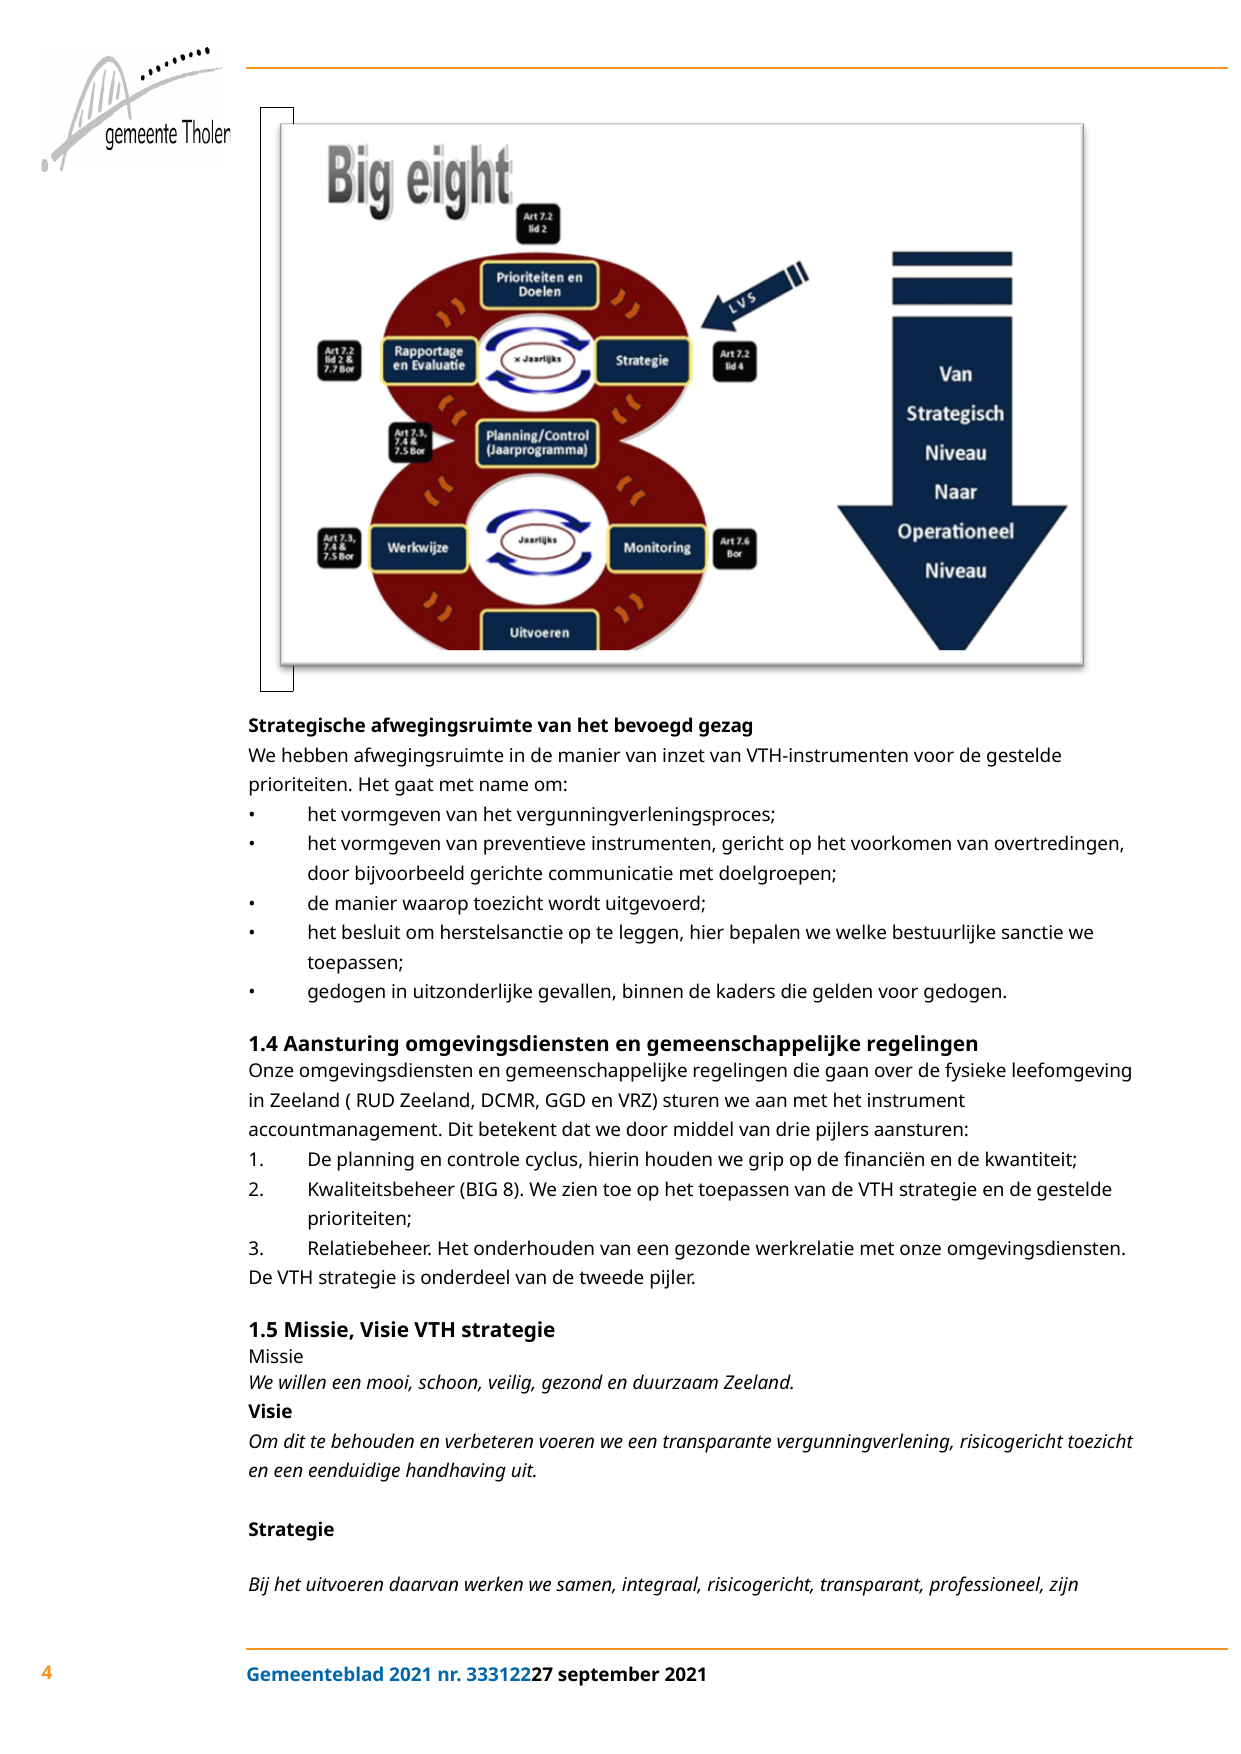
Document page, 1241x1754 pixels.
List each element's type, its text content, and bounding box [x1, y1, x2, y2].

text We hebben afwegingsruimte in de manier van inzet van VTH-instrumenten voor de gestelde prioriteiten. Het gaat met name om: [248, 742, 1152, 797]
text 1.5 Missie, Visie VTH strategie [248, 1315, 1152, 1343]
list De planning en controle cyclus, hierin houden we grip op de financiën en de kwantiteit; [248, 1146, 1152, 1172]
text Strategische afwegingsruimte van het bevoegd gezag [248, 712, 1152, 738]
list het vormgeven van preventieve instrumenten, gericht op het voorkomen van overtredingen, door bijvoorbeeld gerichte communicatie met doelgroepen; [248, 831, 1152, 886]
table_cell We willen een mooi, schoon, veilig, gezond en duurzaam Zeeland. [248, 1369, 1152, 1395]
list het vormgeven van het vergunningverleningsproces; [248, 801, 1152, 827]
picture [268, 115, 1096, 682]
list gedogen in uitzonderlijke gevallen, binnen de kaders die gelden voor gedogen. [248, 978, 1152, 1004]
list het besluit om herstelsanctie op te leggen, hier bepalen we welke bestuurlijke sanctie we toepassen; [248, 919, 1152, 975]
table_header Missie [248, 1344, 1152, 1369]
list Kwaliteitsbeheer (BIG 8). We zien toe op het toepassen van de VTH strategie en de gestelde prioriteiten; [248, 1176, 1152, 1231]
table_header Strategie [248, 1516, 1152, 1571]
text Onze omgevingsdiensten en gemeenschappelijke regelingen die gaan over de fysieke leefomgeving in Zeeland ( RUD Zeeland, DCMR, GGD en VRZ) sturen we aan met het instrument accountmanagement. Dit betekent dat we door middel van drie pijlers aansturen: [248, 1057, 1152, 1142]
table_cell Bij het uitvoeren daarvan werken we samen, integraal, risicogericht, transparant, professioneel, zijn [248, 1571, 1152, 1597]
table_header Visie Om dit te behouden en verbeteren voeren we een transparante vergunningverlening, risicogericht toezicht en een eenduidige handhaving uit. [248, 1398, 1152, 1483]
text 1.4 Aansturing omgevingsdiensten en gemeenschappelijke regelingen [248, 1029, 1152, 1057]
picture [41, 47, 231, 172]
list de manier waarop toezicht wordt uitgevoerd; [248, 890, 1152, 916]
list Relatiebeheer. Het onderhouden van een gezonde werkrelatie met onze omgevingsdiensten. [248, 1235, 1152, 1261]
text De VTH strategie is onderdeel van de tweede pijler. [248, 1264, 1152, 1290]
